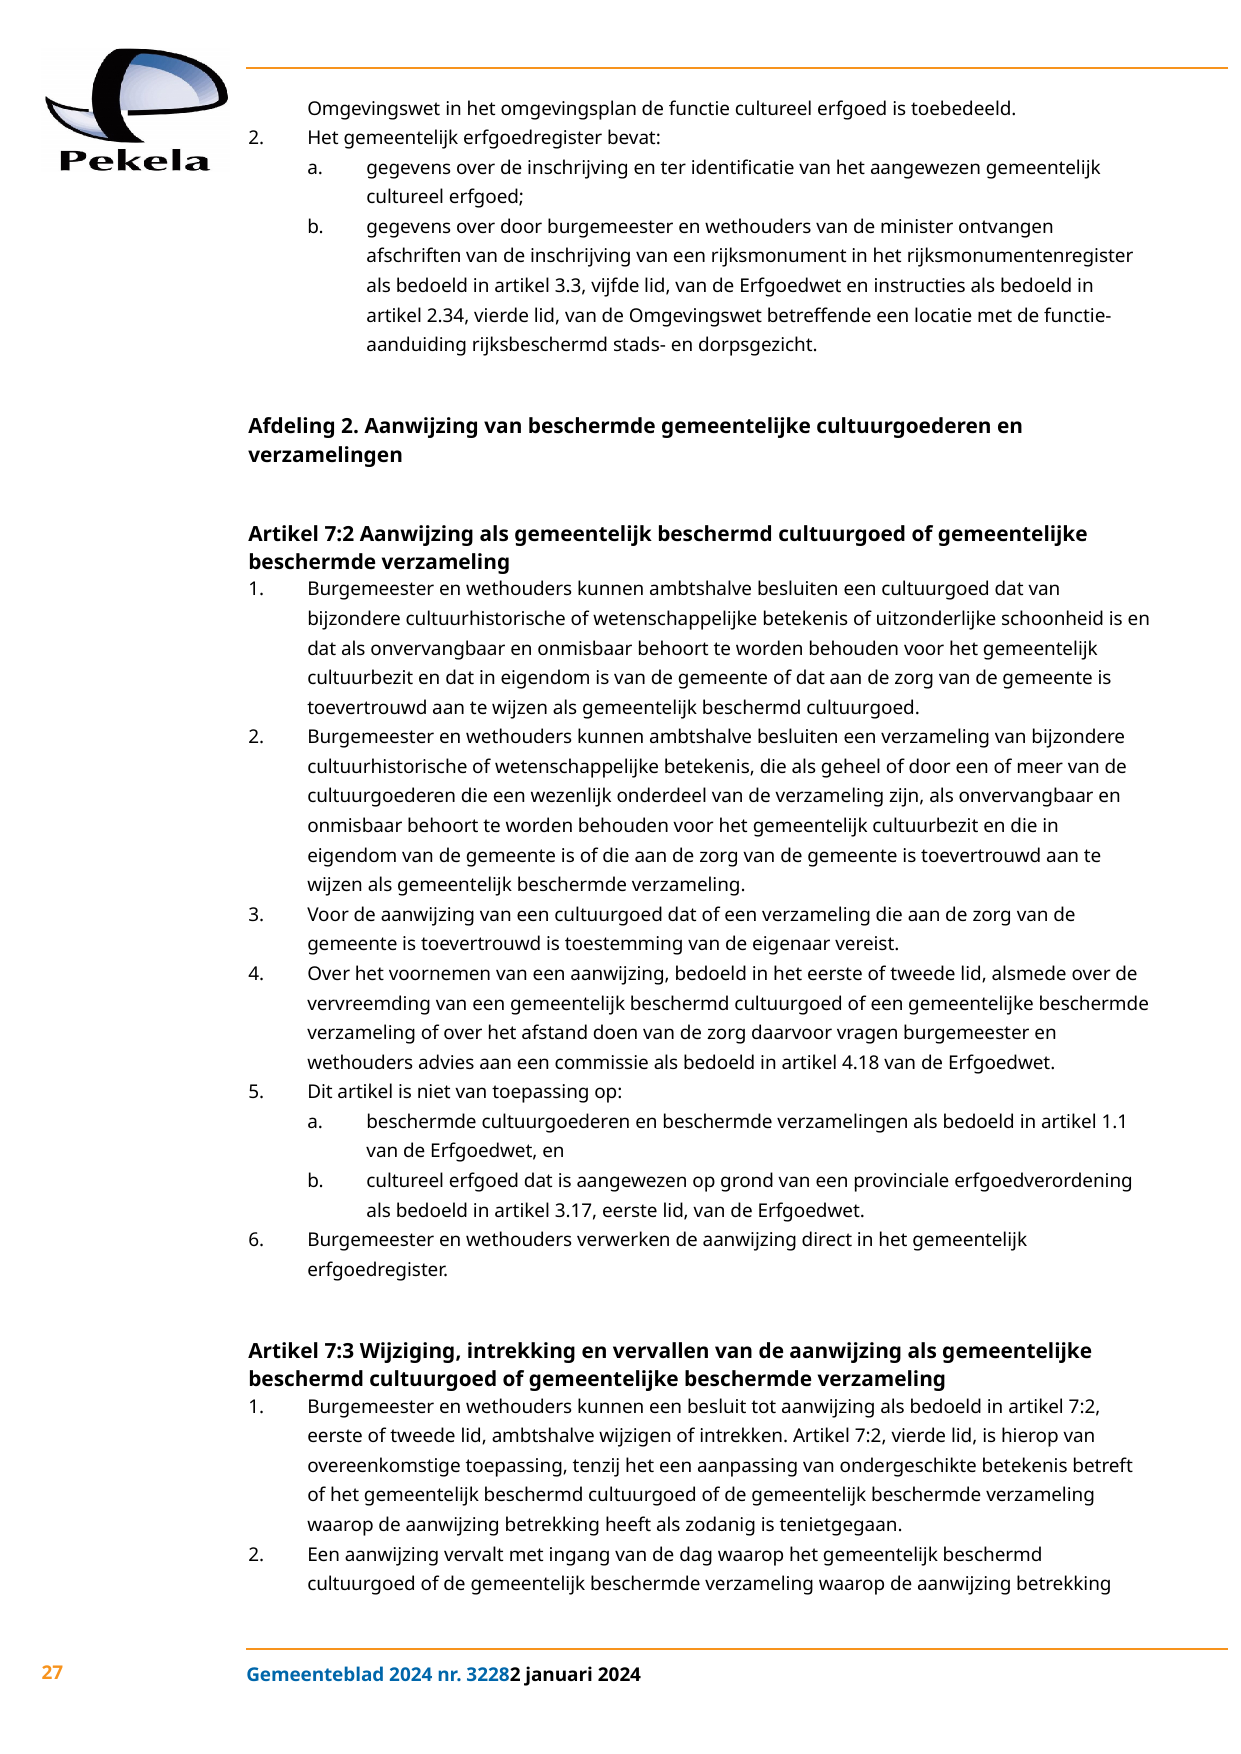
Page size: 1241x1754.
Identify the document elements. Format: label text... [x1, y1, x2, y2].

list Burgemeester en wethouders kunnen ambtshalve besluiten een cultuurgoed dat van bijzondere cultuurhistorische of wetenschappelijke betekenis of uitzonderlijke schoonheid is en dat als onvervangbaar en onmisbaar behoort te worden behouden voor het gemeentelijk cultuurbezit en dat in eigendom is van de gemeente of dat aan de zorg van de gemeente is toevertrouwd aan te wijzen als gemeentelijk beschermd cultuurgoed. [248, 576, 1152, 720]
list Burgemeester en wethouders kunnen ambtshalve besluiten een verzameling van bijzondere cultuurhistorische of wetenschappelijke betekenis, die als geheel of door een of meer van de cultuurgoederen die een wezenlijk onderdeel van de verzameling zijn, als onvervangbaar en onmisbaar behoort te worden behouden voor het gemeentelijk cultuurbezit en die in eigendom van de gemeente is of die aan de zorg van de gemeente is toevertrouwd aan te wijzen als gemeentelijk beschermde verzameling. [248, 723, 1152, 897]
list Over het voornemen van een aanwijzing, bedoeld in het eerste of tweede lid, alsmede over de vervreemding van een gemeentelijk beschermd cultuurgoed of een gemeentelijke beschermde verzameling of over het afstand doen van de zorg daarvoor vragen burgemeester en wethouders advies aan een commissie als bedoeld in artikel 4.18 van de Erfgoedwet. [248, 960, 1152, 1075]
list gegevens over de inschrijving en ter identificatie van het aangewezen gemeentelijk cultureel erfgoed; [307, 154, 1152, 209]
text Afdeling 2. Aanwijzing van beschermde gemeentelijke cultuurgoederen en verzamelingen [248, 411, 1152, 468]
list Voor de aanwijzing van een cultuurgoed dat of een verzameling die aan de zorg van de gemeente is toevertrouwd is toestemming van de eigenaar vereist. [248, 901, 1152, 956]
list beschermde cultuurgoederen en beschermde verzamelingen als bedoeld in artikel 1.1 van de Erfgoedwet, en [307, 1108, 1152, 1163]
list Het gemeentelijk erfgoedregister bevat: [248, 124, 1152, 150]
list Burgemeester en wethouders kunnen een besluit tot aanwijzing als bedoeld in artikel 7:2, eerste of tweede lid, ambtshalve wijzigen of intrekken. Artikel 7:2, vierde lid, is hierop van overeenkomstige toepassing, tenzij het een aanpassing van ondergeschikte betekenis betreft of het gemeentelijk beschermd cultuurgoed of de gemeentelijk beschermde verzameling waarop de aanwijzing betrekking heeft als zodanig is tenietgegaan. [248, 1393, 1152, 1537]
picture [41, 47, 231, 172]
list Dit artikel is niet van toepassing op: [248, 1078, 1152, 1104]
list Burgemeester en wethouders verwerken de aanwijzing direct in het gemeentelijk erfgoedregister. [248, 1226, 1152, 1282]
list cultureel erfgoed dat is aangewezen op grond van een provinciale erfgoedverordening als bedoeld in artikel 3.17, eerste lid, van de Erfgoedwet. [307, 1167, 1152, 1223]
list Een aanwijzing vervalt met ingang van de dag waarop het gemeentelijk beschermd cultuurgoed of de gemeentelijk beschermde verzameling waarop de aanwijzing betrekking [248, 1541, 1152, 1596]
list Omgevingswet in het omgevingsplan de functie cultureel erfgoed is toebedeeld. [248, 95, 1152, 121]
text Artikel 7:3 Wijziging, intrekking en vervallen van de aanwijzing als gemeentelijke beschermd cultuurgoed of gemeentelijke beschermde verzameling [248, 1336, 1152, 1393]
list gegevens over door burgemeester en wethouders van de minister ontvangen afschriften van de inschrijving van een rijksmonument in het rijksmonumentenregister als bedoeld in artikel 3.3, vijfde lid, van de Erfgoedwet en instructies als bedoeld in artikel 2.34, vierde lid, van de Omgevingswet betreffende een locatie met de functie-aanduiding rijksbeschermd stads- en dorpsgezicht. [307, 213, 1152, 357]
text Artikel 7:2 Aanwijzing als gemeentelijk beschermd cultuurgoed of gemeentelijke beschermde verzameling [248, 519, 1152, 576]
